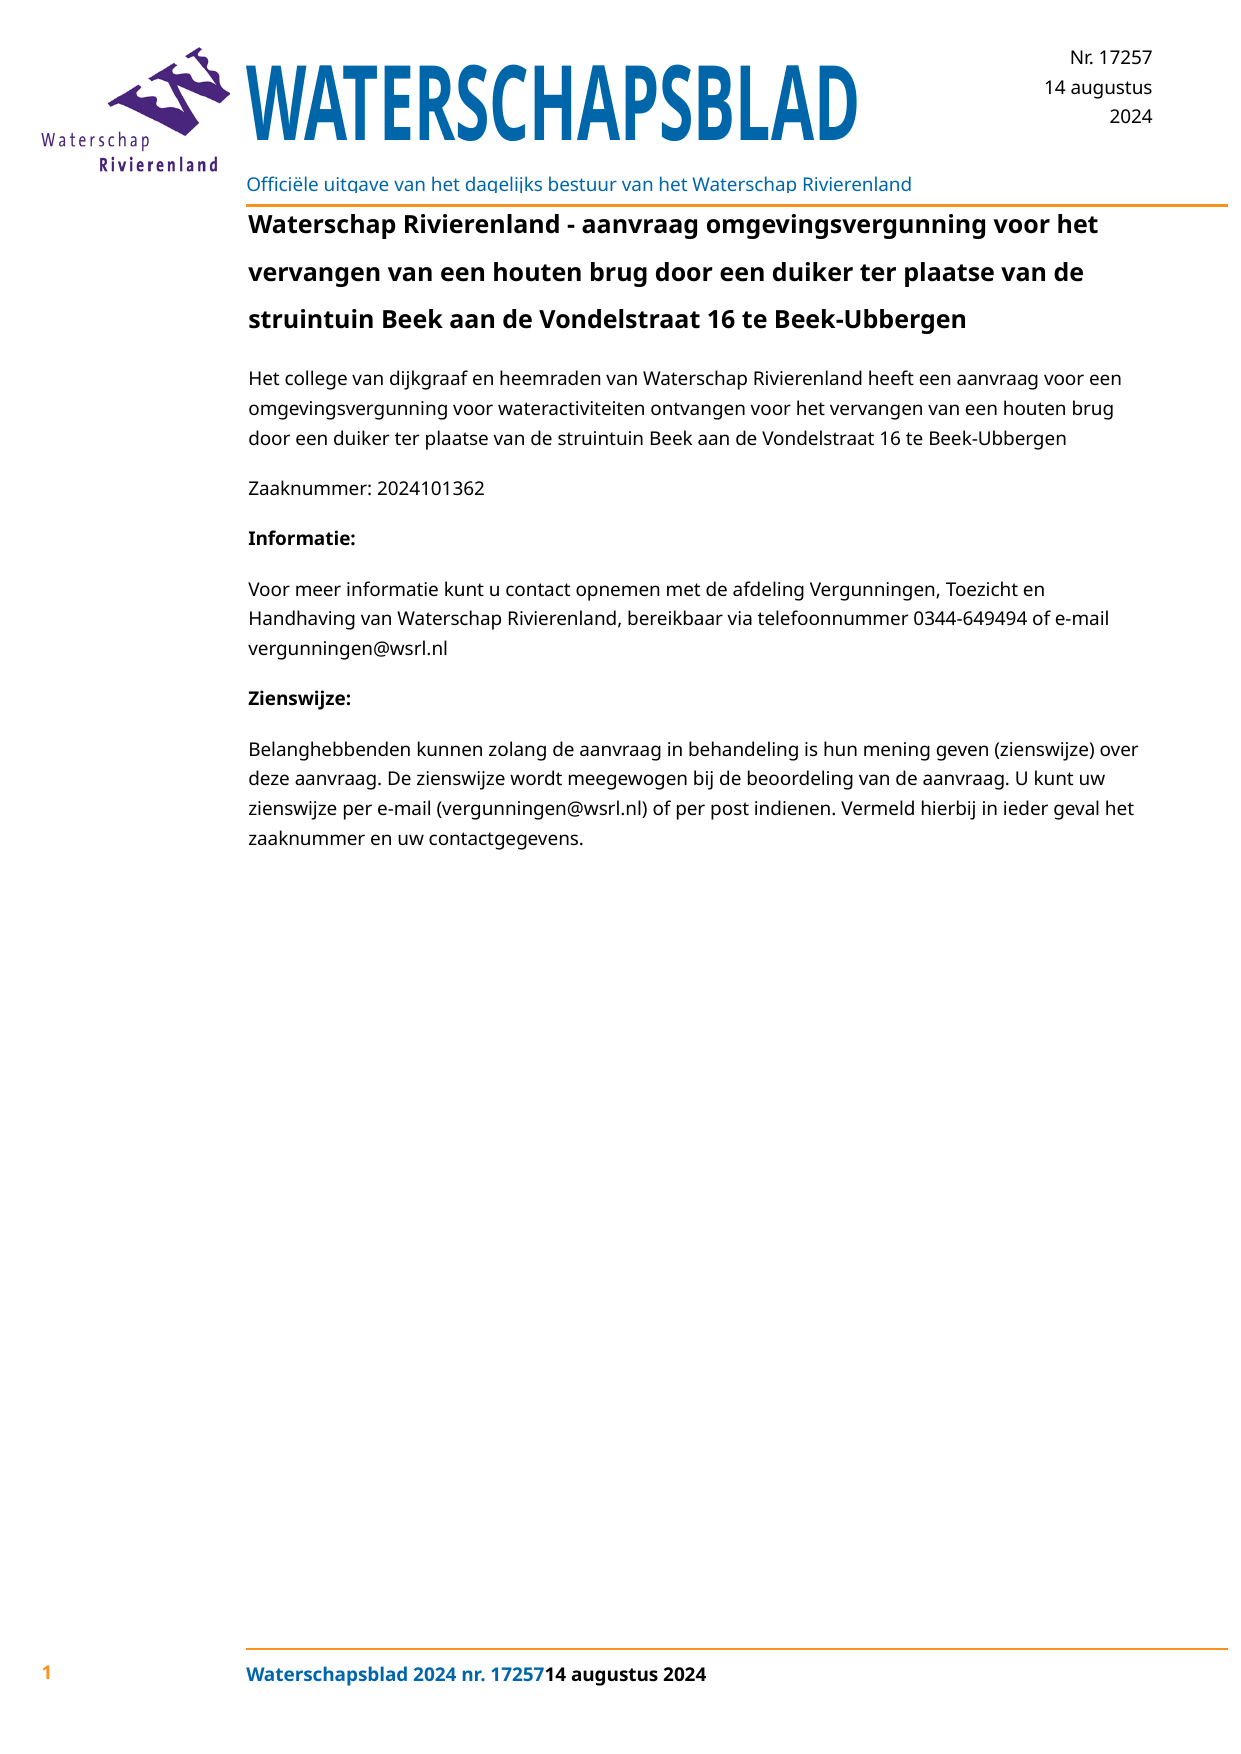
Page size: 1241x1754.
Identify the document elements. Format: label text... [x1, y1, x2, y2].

text Voor meer informatie kunt u contact opnemen met de afdeling Vergunningen, Toezicht en Handhaving van Waterschap Rivierenland, bereikbaar via telefoonnummer 0344-649494 of e-mail vergunningen@wsrl.nl [248, 576, 1152, 661]
picture [41, 47, 231, 172]
text Het college van dijkgraaf en heemraden van Waterschap Rivierenland heeft een aanvraag voor een omgevingsvergunning voor wateractiviteiten ontvangen voor het vervangen van een houten brug door een duiker ter plaatse van de struintuin Beek aan de Vondelstraat 16 te Beek-Ubbergen [248, 366, 1152, 450]
text Belanghebbenden kunnen zolang de aanvraag in behandeling is hun mening geven (zienswijze) over deze aanvraag. De zienswijze wordt meegewogen bij de beoordeling van de aanvraag. U kunt uw zienswijze per e-mail (vergunningen@wsrl.nl) of per post indienen. Vermeld hierbij in ieder geval het zaaknummer en uw contactgegevens. [248, 736, 1152, 850]
text Zaaknummer: 2024101362 [248, 475, 1152, 501]
text Informatie: [248, 526, 1152, 551]
text Waterschap Rivierenland - aanvraag omgevingsvergunning voor het vervangen van een houten brug door een duiker ter plaatse van de struintuin Beek aan de Vondelstraat 16 te Beek-Ubbergen [248, 207, 1152, 336]
text Zienswijze: [248, 686, 1152, 711]
